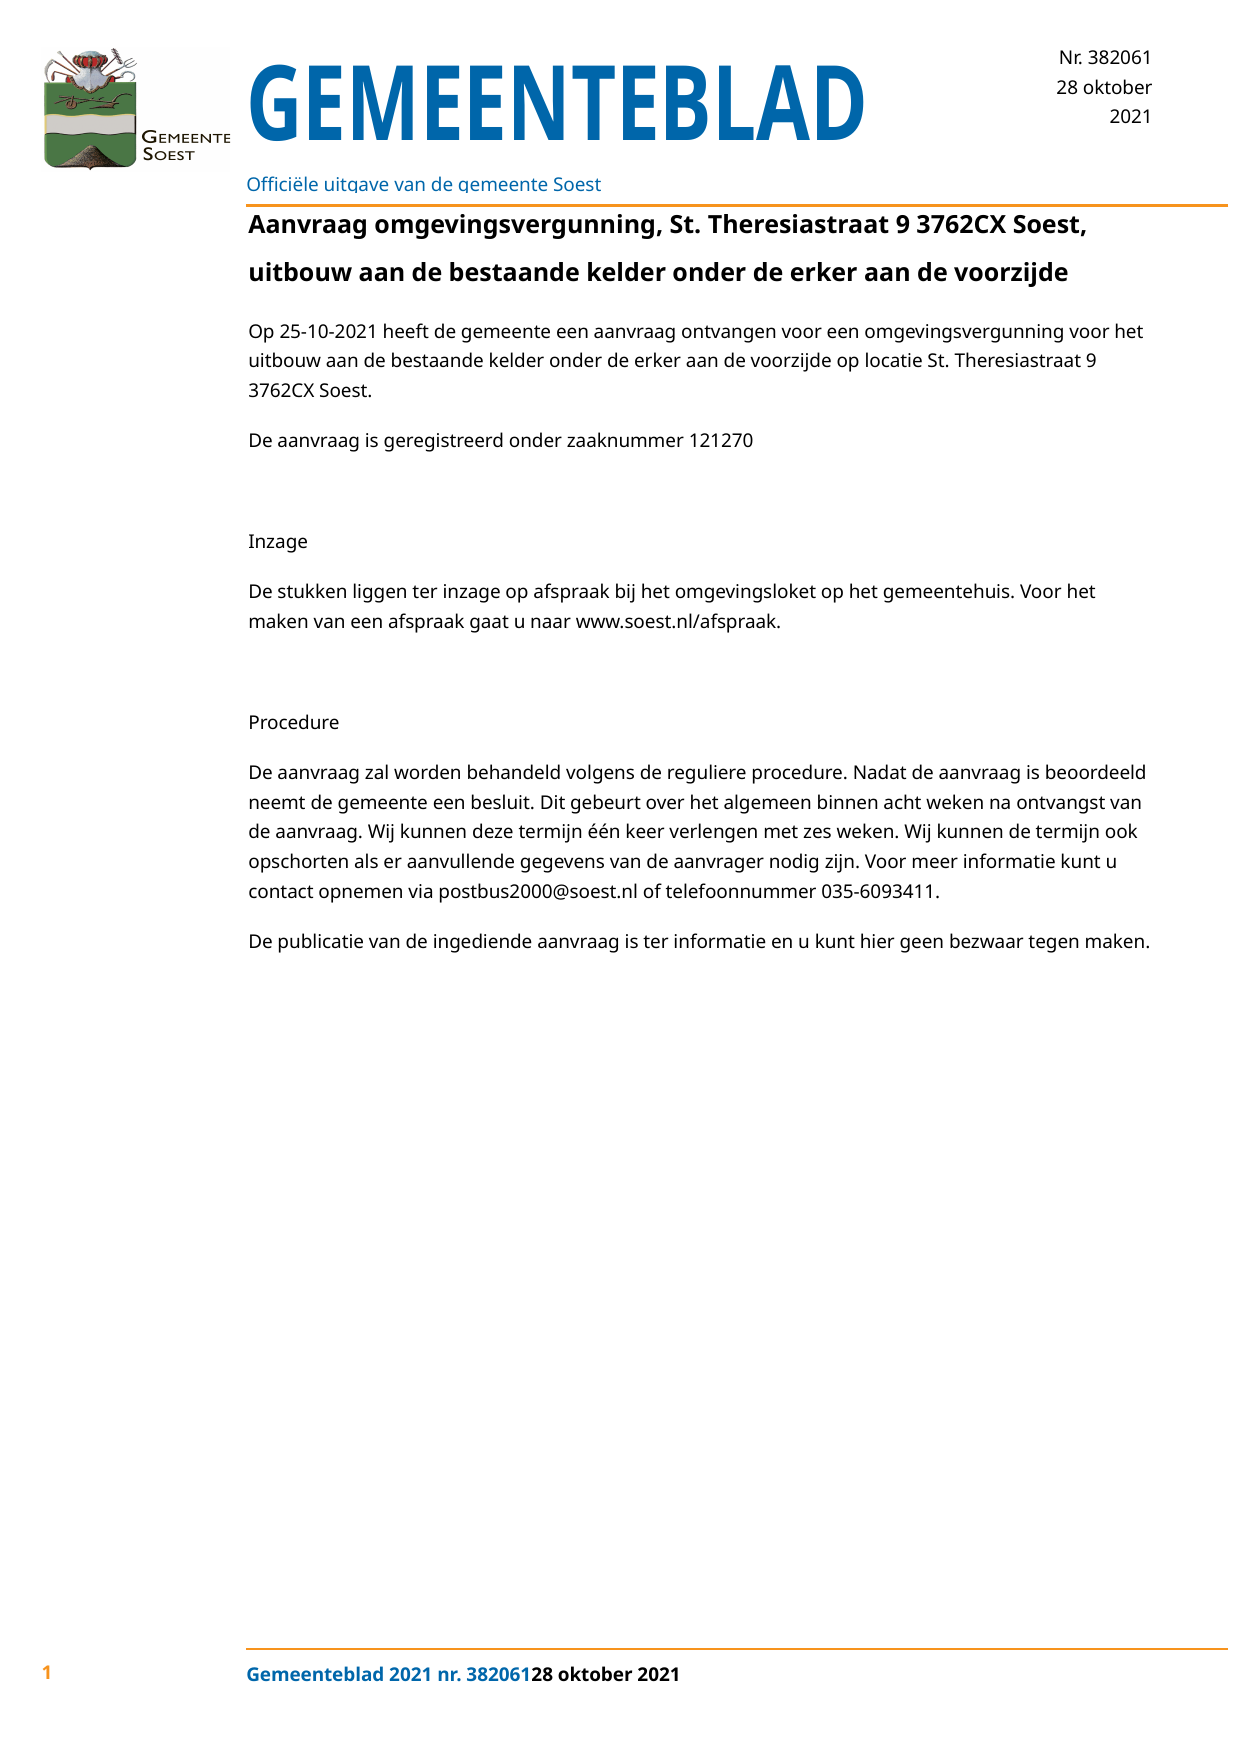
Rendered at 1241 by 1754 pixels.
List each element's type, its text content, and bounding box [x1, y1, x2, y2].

text Procedure [248, 709, 1152, 735]
text De aanvraag is geregistreerd onder zaaknummer 121270 [248, 427, 1152, 453]
text Op 25-10-2021 heeft de gemeente een aanvraag ontvangen voor een omgevingsvergunning voor het uitbouw aan de bestaande kelder onder de erker aan de voorzijde op locatie St. Theresiastraat 9 3762CX Soest. [248, 318, 1152, 403]
text De publicatie van de ingediende aanvraag is ter informatie en u kunt hier geen bezwaar tegen maken. [248, 928, 1152, 954]
picture [41, 47, 231, 172]
text Inzage [248, 528, 1152, 554]
text De stukken liggen ter inzage op afspraak bij het omgevingsloket op het gemeentehuis. Voor het maken van een afspraak gaat u naar www.soest.nl/afspraak. [248, 579, 1152, 634]
text De aanvraag zal worden behandeld volgens de reguliere procedure. Nadat de aanvraag is beoordeeld neemt de gemeente een besluit. Dit gebeurt over het algemeen binnen acht weken na ontvangst van de aanvraag. Wij kunnen deze termijn één keer verlengen met zes weken. Wij kunnen de termijn ook opschorten als er aanvullende gegevens van de aanvrager nodig zijn. Voor meer informatie kunt u contact opnemen via postbus2000@soest.nl of telefoonnummer 035-6093411. [248, 759, 1152, 904]
text Aanvraag omgevingsvergunning, St. Theresiastraat 9 3762CX Soest, uitbouw aan de bestaande kelder onder de erker aan de voorzijde [248, 207, 1152, 288]
